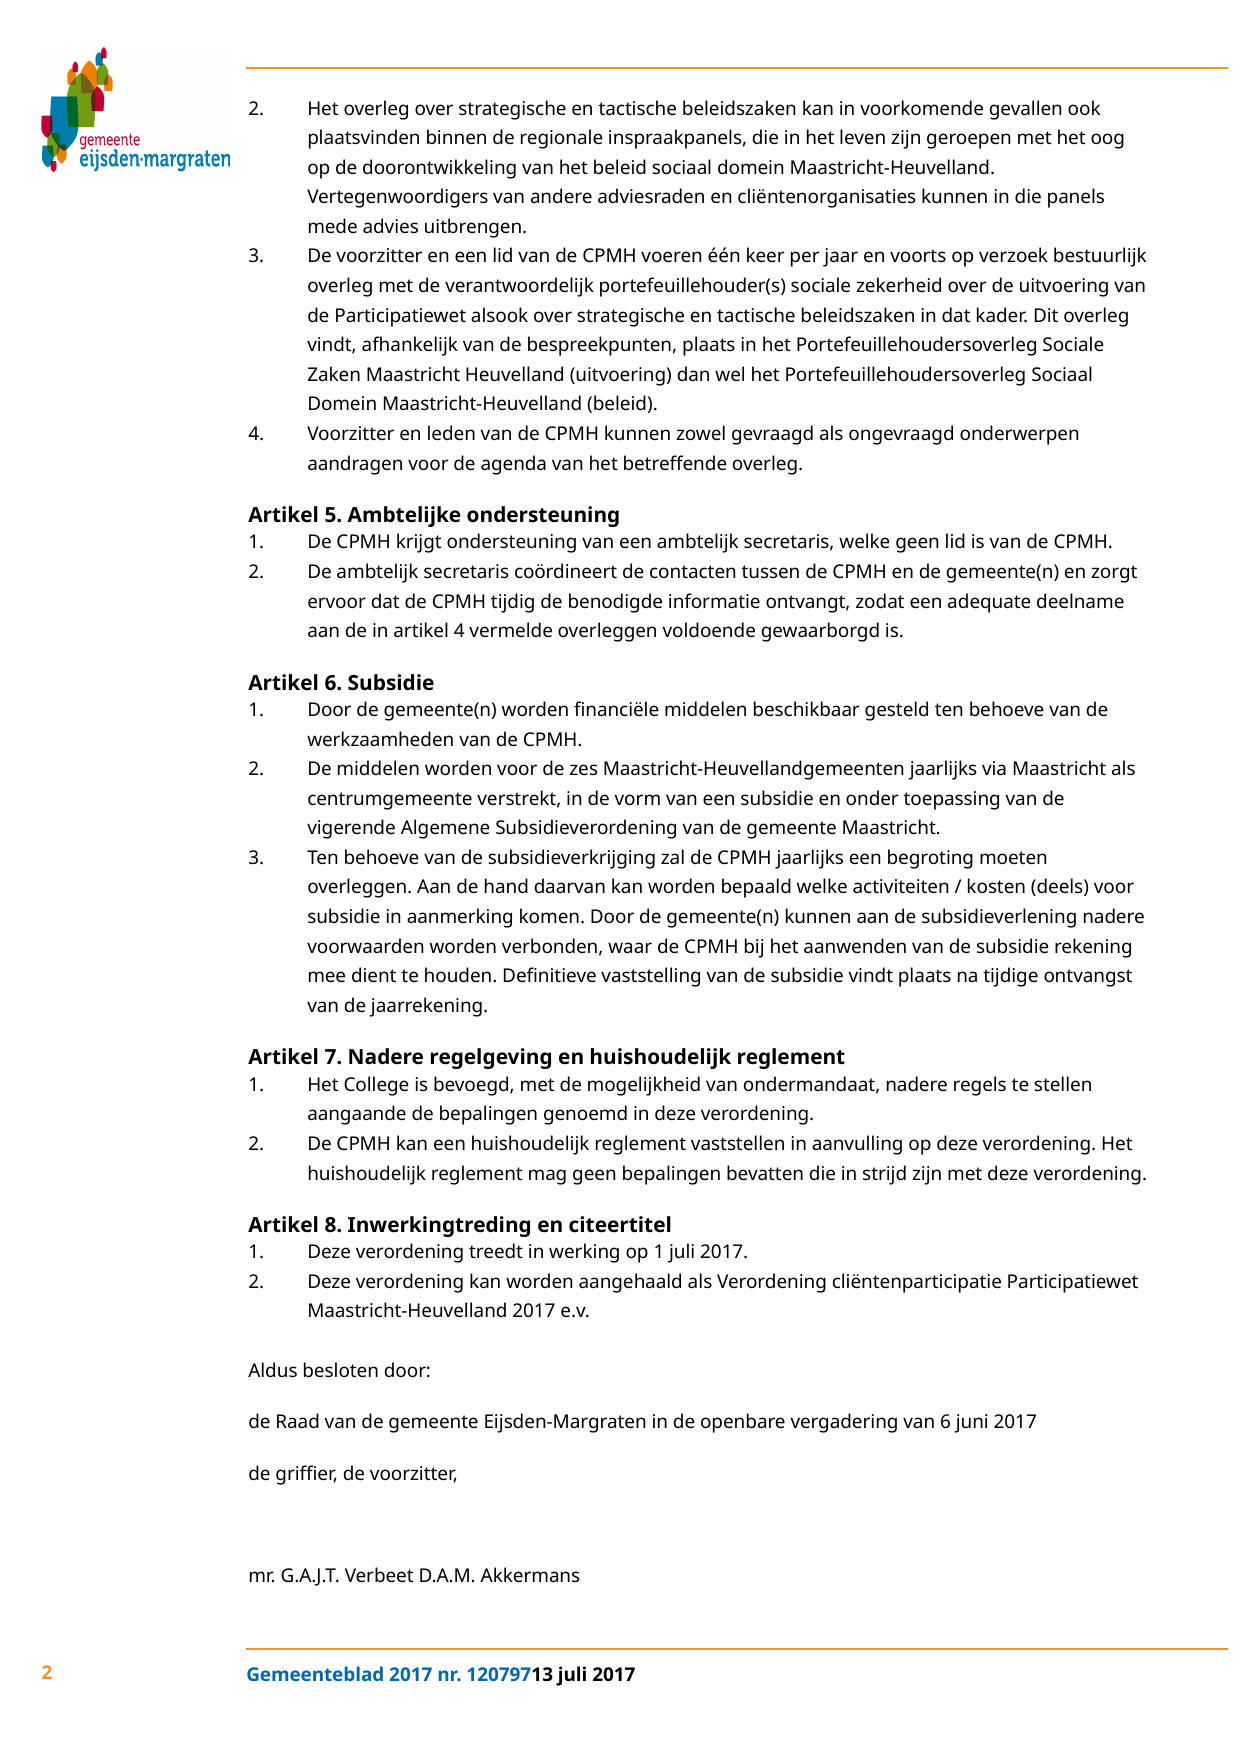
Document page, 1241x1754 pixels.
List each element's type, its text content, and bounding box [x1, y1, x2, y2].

text Artikel 7. Nadere regelgeving en huishoudelijk reglement [248, 1042, 1152, 1071]
list Ten behoeve van de subsidieverkrijging zal de CPMH jaarlijks een begroting moeten overleggen. Aan de hand daarvan kan worden bepaald welke activiteiten / kosten (deels) voor subsidie in aanmerking komen. Door de gemeente(n) kunnen aan de subsidieverlening nadere voorwaarden worden verbonden, waar de CPMH bij het aanwenden van de subsidie rekening mee dient te houden. Definitieve vaststelling van de subsidie vindt plaats na tijdige ontvangst van de jaarrekening. [248, 844, 1152, 1018]
text de griffier, de voorzitter, [248, 1460, 1152, 1486]
text de Raad van de gemeente Eijsden-Margraten in de openbare vergadering van 6 juni 2017 [248, 1408, 1152, 1434]
text Artikel 8. Inwerkingtreding en citeertitel [248, 1210, 1152, 1238]
text mr. G.A.J.T. Verbeet D.A.M. Akkermans [248, 1563, 1152, 1588]
list De middelen worden voor de zes Maastricht-Heuvellandgemeenten jaarlijks via Maastricht als centrumgemeente verstrekt, in de vorm van een subsidie en onder toepassing van de vigerende Algemene Subsidieverordening van de gemeente Maastricht. [248, 755, 1152, 840]
list Het College is bevoegd, met de mogelijkheid van ondermandaat, nadere regels te stellen aangaande de bepalingen genoemd in deze verordening. [248, 1071, 1152, 1126]
picture [41, 47, 231, 172]
list Het overleg over strategische en tactische beleidszaken kan in voorkomende gevallen ook plaatsvinden binnen de regionale inspraakpanels, die in het leven zijn geroepen met het oog op de doorontwikkeling van het beleid sociaal domein Maastricht-Heuvelland. Vertegenwoordigers van andere adviesraden en cliëntenorganisaties kunnen in die panels mede advies uitbrengen. [248, 95, 1152, 239]
list De ambtelijk secretaris coördineert de contacten tussen de CPMH en de gemeente(n) en zorgt ervoor dat de CPMH tijdig de benodigde informatie ontvangt, zodat een adequate deelname aan de in artikel 4 vermelde overleggen voldoende gewaarborgd is. [248, 558, 1152, 643]
text Artikel 6. Subsidie [248, 668, 1152, 696]
list De voorzitter en een lid van de CPMH voeren één keer per jaar en voorts op verzoek bestuurlijk overleg met de verantwoordelijk portefeuillehouder(s) sociale zekerheid over de uitvoering van de Participatiewet alsook over strategische en tactische beleidszaken in dat kader. Dit overleg vindt, afhankelijk van de bespreekpunten, plaats in het Portefeuillehoudersoverleg Sociale Zaken Maastricht Heuvelland (uitvoering) dan wel het Portefeuillehoudersoverleg Sociaal Domein Maastricht-Heuvelland (beleid). [248, 243, 1152, 416]
list Deze verordening kan worden aangehaald als Verordening cliëntenparticipatie Participatiewet Maastricht-Heuvelland 2017 e.v. [248, 1268, 1152, 1323]
list Door de gemeente(n) worden financiële middelen beschikbaar gesteld ten behoeve van de werkzaamheden van de CPMH. [248, 696, 1152, 752]
text Artikel 5. Ambtelijke ondersteuning [248, 500, 1152, 529]
list Deze verordening treedt in werking op 1 juli 2017. [248, 1238, 1152, 1264]
list De CPMH kan een huishoudelijk reglement vaststellen in aanvulling op deze verordening. Het huishoudelijk reglement mag geen bepalingen bevatten die in strijd zijn met deze verordening. [248, 1130, 1152, 1185]
text Aldus besloten door: [248, 1357, 1152, 1383]
list De CPMH krijgt ondersteuning van een ambtelijk secretaris, welke geen lid is van de CPMH. [248, 529, 1152, 554]
list Voorzitter en leden van de CPMH kunnen zowel gevraagd als ongevraagd onderwerpen aandragen voor de agenda van het betreffende overleg. [248, 420, 1152, 476]
